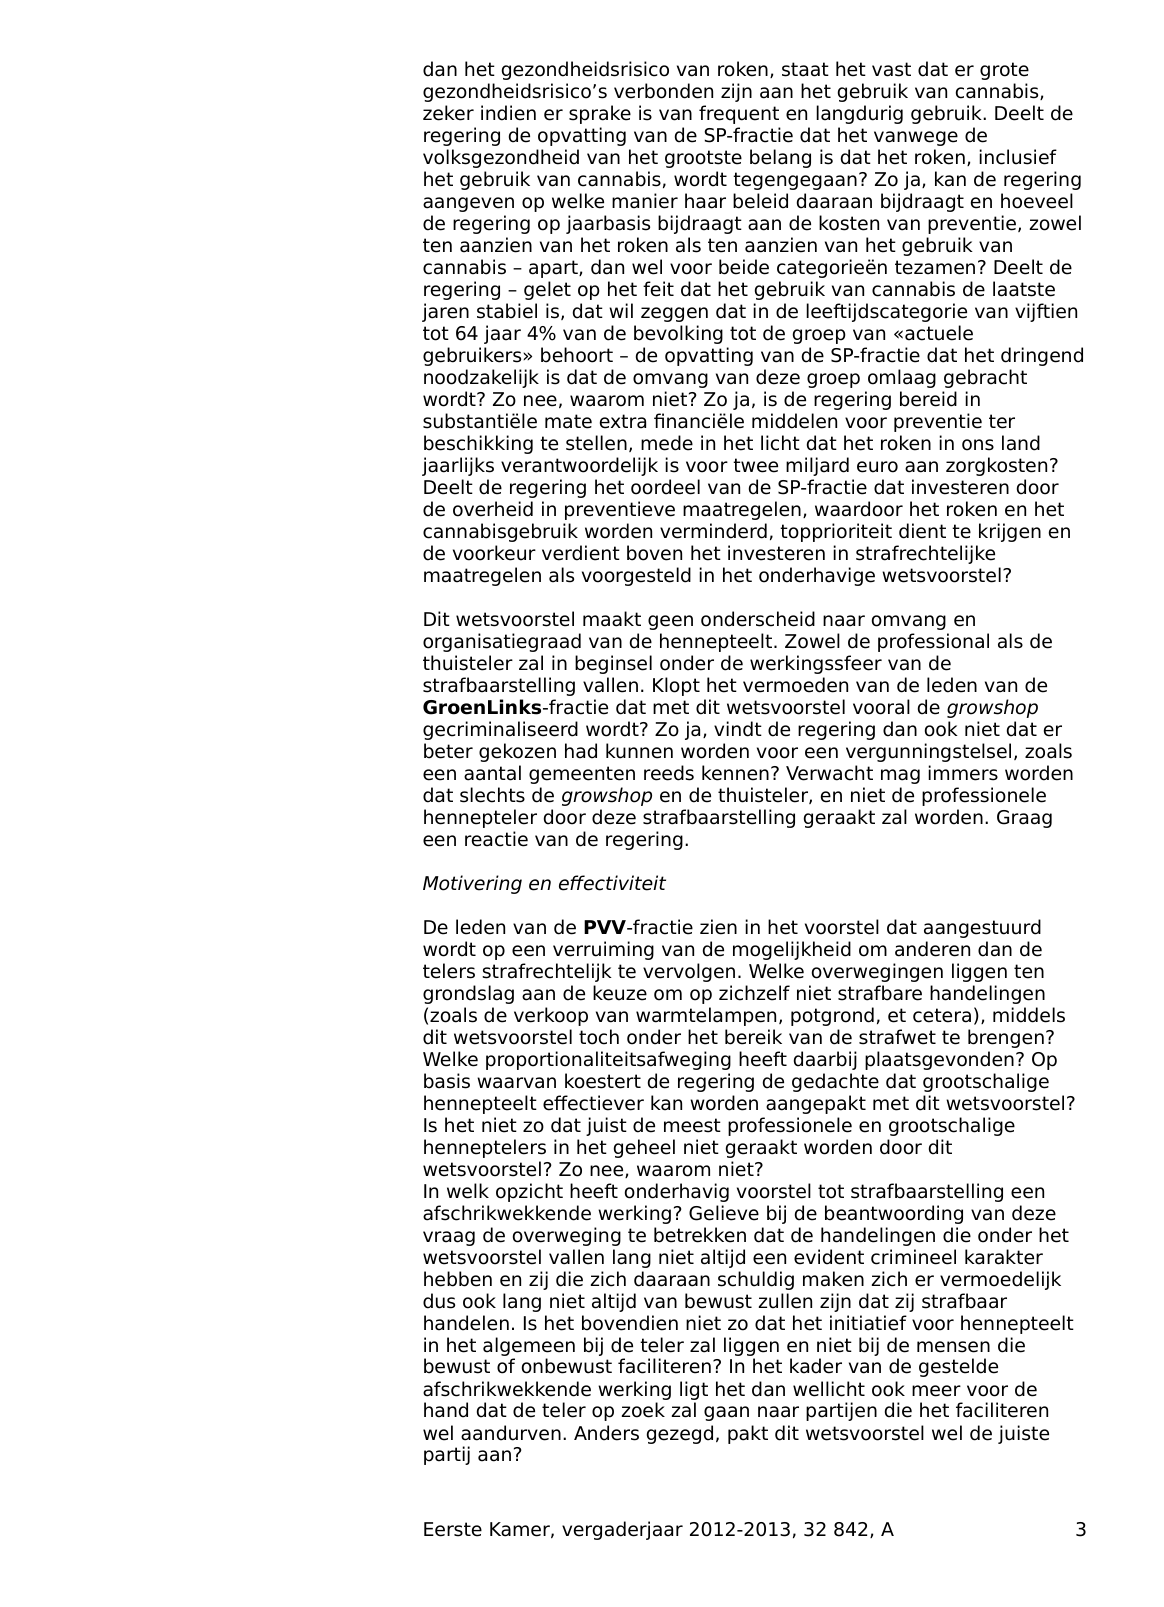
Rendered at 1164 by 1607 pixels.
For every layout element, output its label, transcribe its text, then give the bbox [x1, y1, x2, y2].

text Dit wetsvoorstel maakt geen onderscheid naar omvang en organisatiegraad van de hennepteelt. Zowel de professional als de thuisteler zal in beginsel onder de werkingssfeer van de strafbaarstelling vallen. Klopt het vermoeden van de leden van de GroenLinks-fractie dat met dit wetsvoorstel vooral de growshop gecriminaliseerd wordt? Zo ja, vindt de regering dan ook niet dat er beter gekozen had kunnen worden voor een vergunningstelsel, zoals een aantal gemeenten reeds kennen? Verwacht mag immers worden dat slechts de growshop en de thuisteler, en niet de professionele hennepteler door deze strafbaarstelling geraakt zal worden. Graag een reactie van de regering. [422, 609, 1087, 851]
text In welk opzicht heeft onderhavig voorstel tot strafbaarstelling een afschrikwekkende werking? Gelieve bij de beantwoording van deze vraag de overweging te betrekken dat de handelingen die onder het wetsvoorstel vallen lang niet altijd een evident crimineel karakter hebben en zij die zich daaraan schuldig maken zich er vermoedelijk dus ook lang niet altijd van bewust zullen zijn dat zij strafbaar handelen. Is het bovendien niet zo dat het initiatief voor hennepteelt in het algemeen bij de teler zal liggen en niet bij de mensen die bewust of onbewust faciliteren? In het kader van de gestelde afschrikwekkende werking ligt het dan wellicht ook meer voor de hand dat de teler op zoek zal gaan naar partijen die het faciliteren wel aandurven. Anders gezegd, pakt dit wetsvoorstel wel de juiste partij aan? [422, 1181, 1087, 1466]
text De leden van de PVV-fractie zien in het voorstel dat aangestuurd wordt op een verruiming van de mogelijkheid om anderen dan de telers strafrechtelijk te vervolgen. Welke overwegingen liggen ten grondslag aan de keuze om op zichzelf niet strafbare handelingen (zoals de verkoop van warmtelampen, potgrond, et cetera), middels dit wetsvoorstel toch onder het bereik van de strafwet te brengen? Welke proportionaliteitsafweging heeft daarbij plaatsgevonden? Op basis waarvan koestert de regering de gedachte dat grootschalige hennepteelt effectiever kan worden aangepakt met dit wetsvoorstel? Is het niet zo dat juist de meest professionele en grootschalige henneptelers in het geheel niet geraakt worden door dit wetsvoorstel? Zo nee, waarom niet? [422, 917, 1087, 1181]
subtitle Motivering en effectiviteit [422, 873, 1087, 895]
text dan het gezondheidsrisico van roken, staat het vast dat er grote gezondheidsrisico’s verbonden zijn aan het gebruik van cannabis, zeker indien er sprake is van frequent en langdurig gebruik. Deelt de regering de opvatting van de SP-fractie dat het vanwege de volksgezondheid van het grootste belang is dat het roken, inclusief het gebruik van cannabis, wordt tegengegaan? Zo ja, kan de regering aangeven op welke manier haar beleid daaraan bijdraagt en hoeveel de regering op jaarbasis bijdraagt aan de kosten van preventie, zowel ten aanzien van het roken als ten aanzien van het gebruik van cannabis – apart, dan wel voor beide categorieën tezamen? Deelt de regering – gelet op het feit dat het gebruik van cannabis de laatste jaren stabiel is, dat wil zeggen dat in de leeftijdscategorie van vijftien tot 64 jaar 4% van de bevolking tot de groep van «actuele gebruikers» behoort – de opvatting van de SP-fractie dat het dringend noodzakelijk is dat de omvang van deze groep omlaag gebracht wordt? Zo nee, waarom niet? Zo ja, is de regering bereid in substantiële mate extra financiële middelen voor preventie ter beschikking te stellen, mede in het licht dat het roken in ons land jaarlijks verantwoordelijk is voor twee miljard euro aan zorgkosten? Deelt de regering het oordeel van de SP-fractie dat investeren door de overheid in preventieve maatregelen, waardoor het roken en het cannabisgebruik worden verminderd, topprioriteit dient te krijgen en de voorkeur verdient boven het investeren in strafrechtelijke maatregelen als voorgesteld in het onderhavige wetsvoorstel? [422, 59, 1087, 587]
